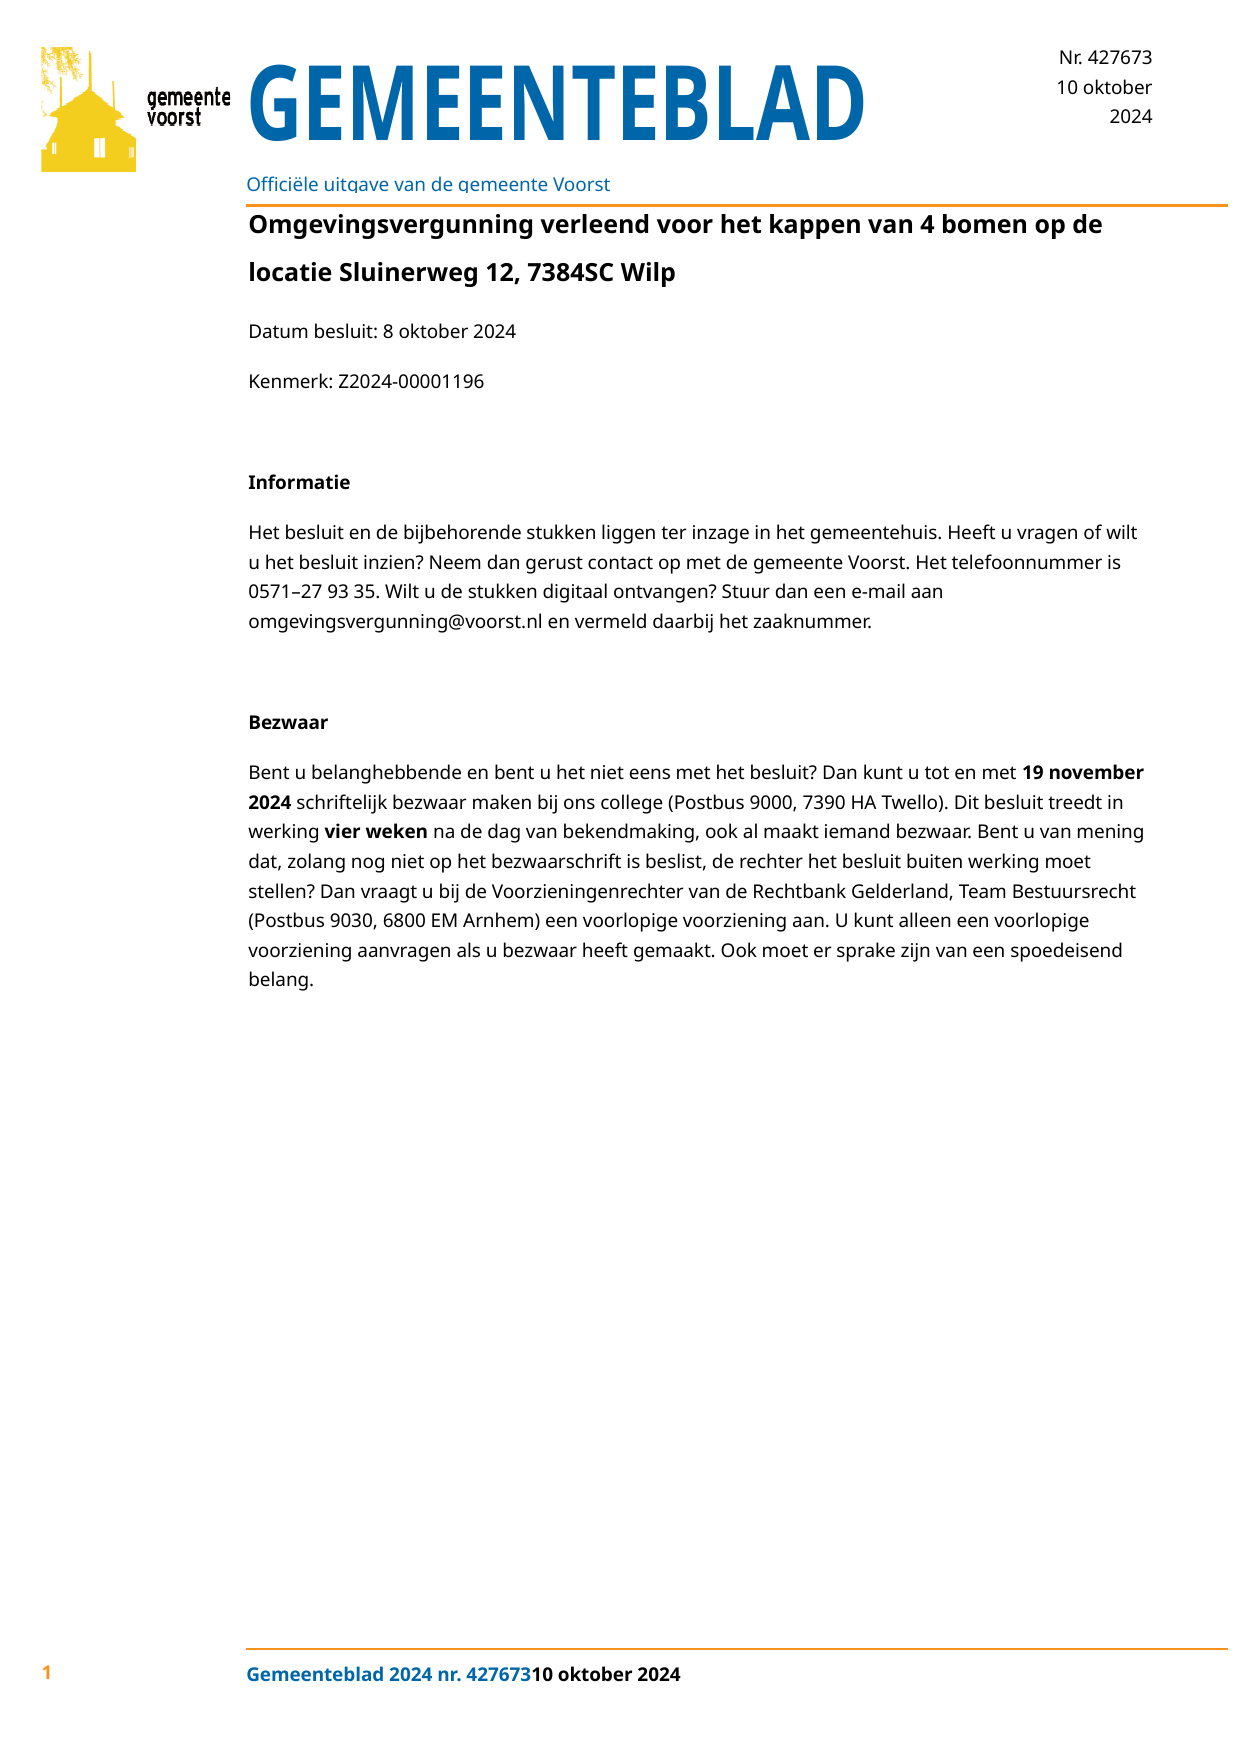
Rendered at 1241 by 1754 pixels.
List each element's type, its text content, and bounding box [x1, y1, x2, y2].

text Bent u belanghebbende en bent u het niet eens met het besluit? Dan kunt u tot en met 19 november 2024 schriftelijk bezwaar maken bij ons college (Postbus 9000, 7390 HA Twello). Dit besluit treedt in werking vier weken na de dag van bekendmaking, ook al maakt iemand bezwaar. Bent u van mening dat, zolang nog niet op het bezwaarschrift is beslist, de rechter het besluit buiten werking moet stellen? Dan vraagt u bij de Voorzieningenrechter van de Rechtbank Gelderland, Team Bestuursrecht (Postbus 9030, 6800 EM Arnhem) een voorlopige voorziening aan. U kunt alleen een voorlopige voorziening aanvragen als u bezwaar heeft gemaakt. Ook moet er sprake zijn van een spoedeisend belang. [248, 759, 1152, 992]
text Informatie [248, 469, 1152, 495]
text Kenmerk: Z2024-00001196 [248, 368, 1152, 394]
text Het besluit en de bijbehorende stukken liggen ter inzage in het gemeentehuis. Heeft u vragen of wilt u het besluit inzien? Neem dan gerust contact op met de gemeente Voorst. Het telefoonnummer is 0571–27 93 35. Wilt u de stukken digitaal ontvangen? Stuur dan een e-mail aan omgevingsvergunning@voorst.nl en vermeld daarbij het zaaknummer. [248, 519, 1152, 634]
picture [41, 47, 231, 172]
text Datum besluit: 8 oktober 2024 [248, 318, 1152, 344]
text Omgevingsvergunning verleend voor het kappen van 4 bomen op de locatie Sluinerweg 12, 7384SC Wilp [248, 207, 1152, 288]
text Bezwaar [248, 709, 1152, 735]
